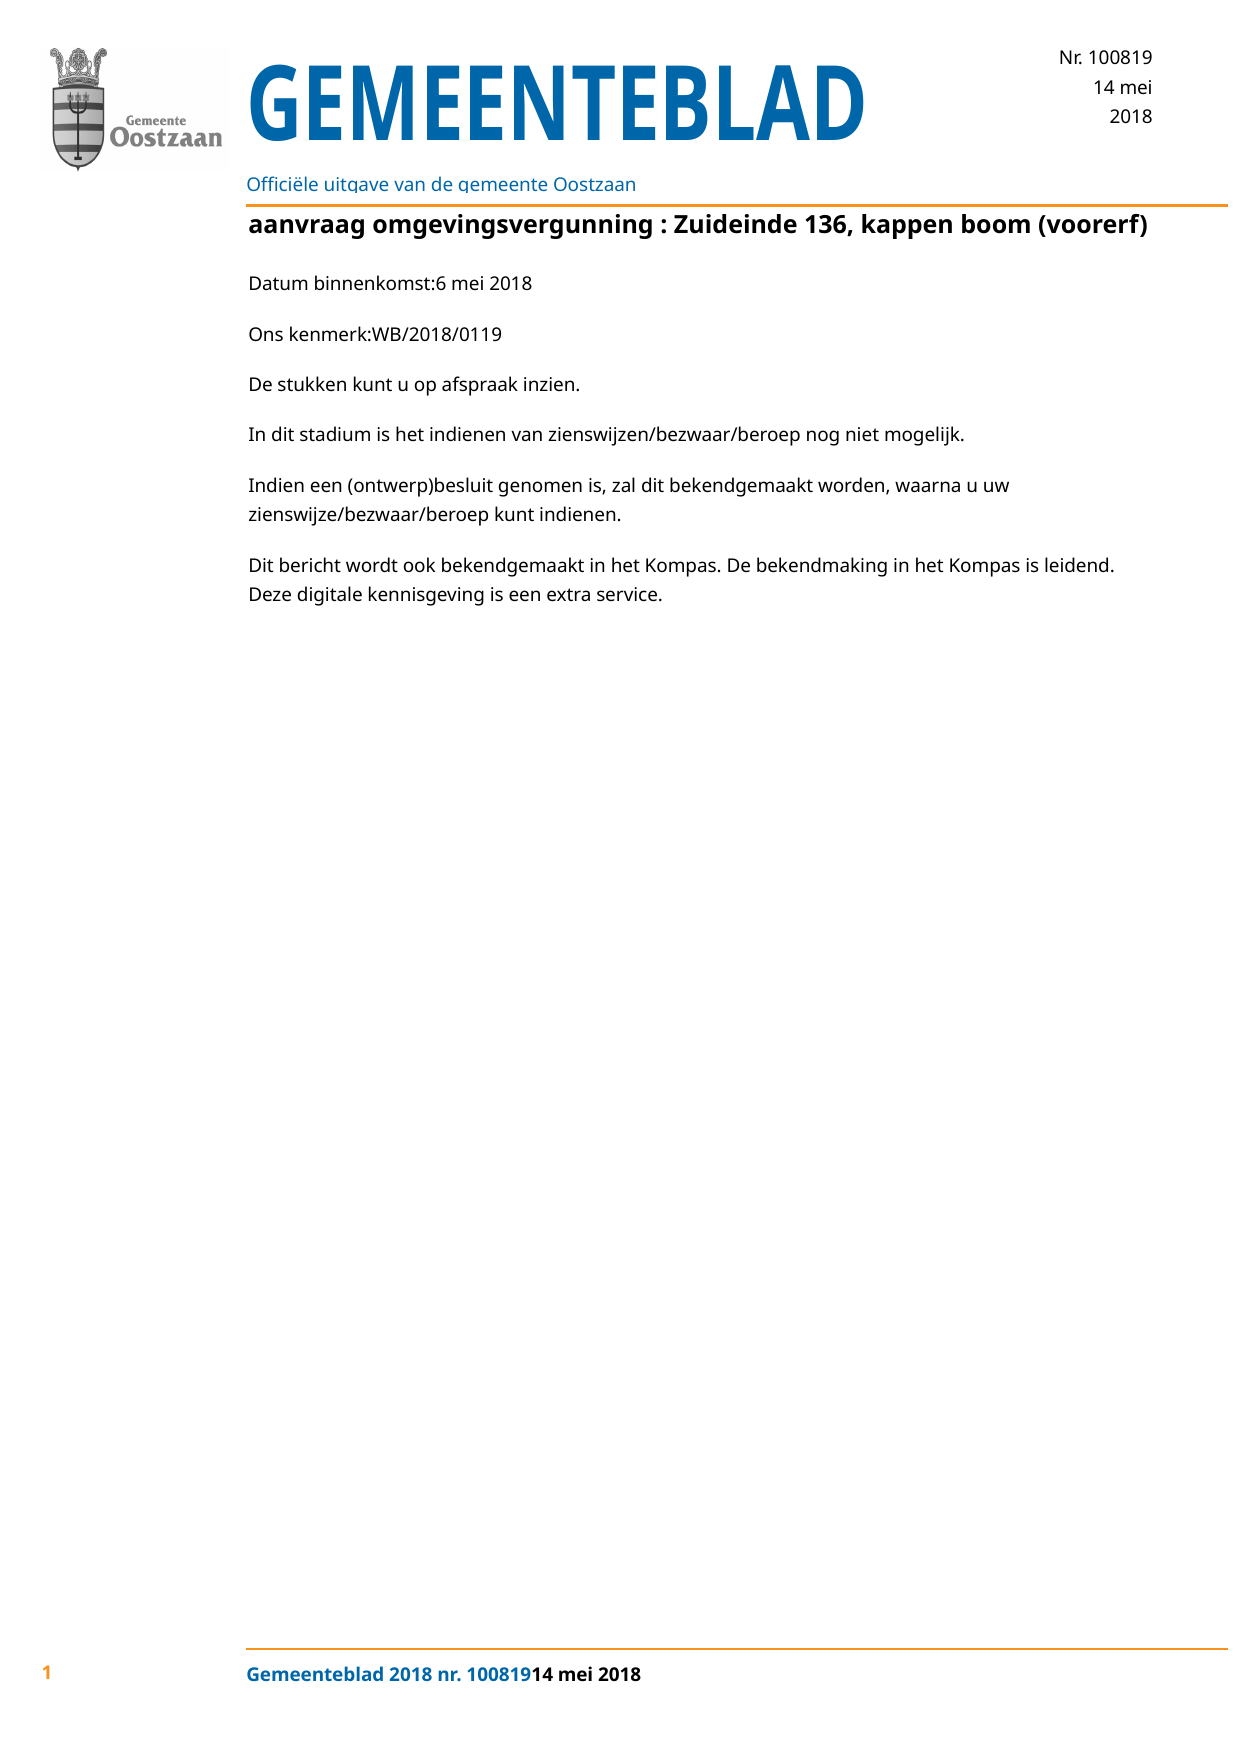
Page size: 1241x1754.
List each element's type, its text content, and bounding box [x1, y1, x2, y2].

text Ons kenmerk:WB/2018/0119 [248, 321, 1152, 346]
text Dit bericht wordt ook bekendgemaakt in het Kompas. De bekendmaking in het Kompas is leidend. Deze digitale kennisgeving is een extra service. [248, 552, 1152, 607]
text aanvraag omgevingsvergunning : Zuideinde 136, kappen boom (voorerf) [248, 207, 1152, 241]
text De stukken kunt u op afspraak inzien. [248, 371, 1152, 397]
text Indien een (ontwerp)besluit genomen is, zal dit bekendgemaakt worden, waarna u uw zienswijze/bezwaar/beroep kunt indienen. [248, 472, 1152, 527]
text Datum binnenkomst:6 mei 2018 [248, 270, 1152, 296]
text In dit stadium is het indienen van zienswijzen/bezwaar/beroep nog niet mogelijk. [248, 422, 1152, 447]
picture [41, 47, 231, 172]
